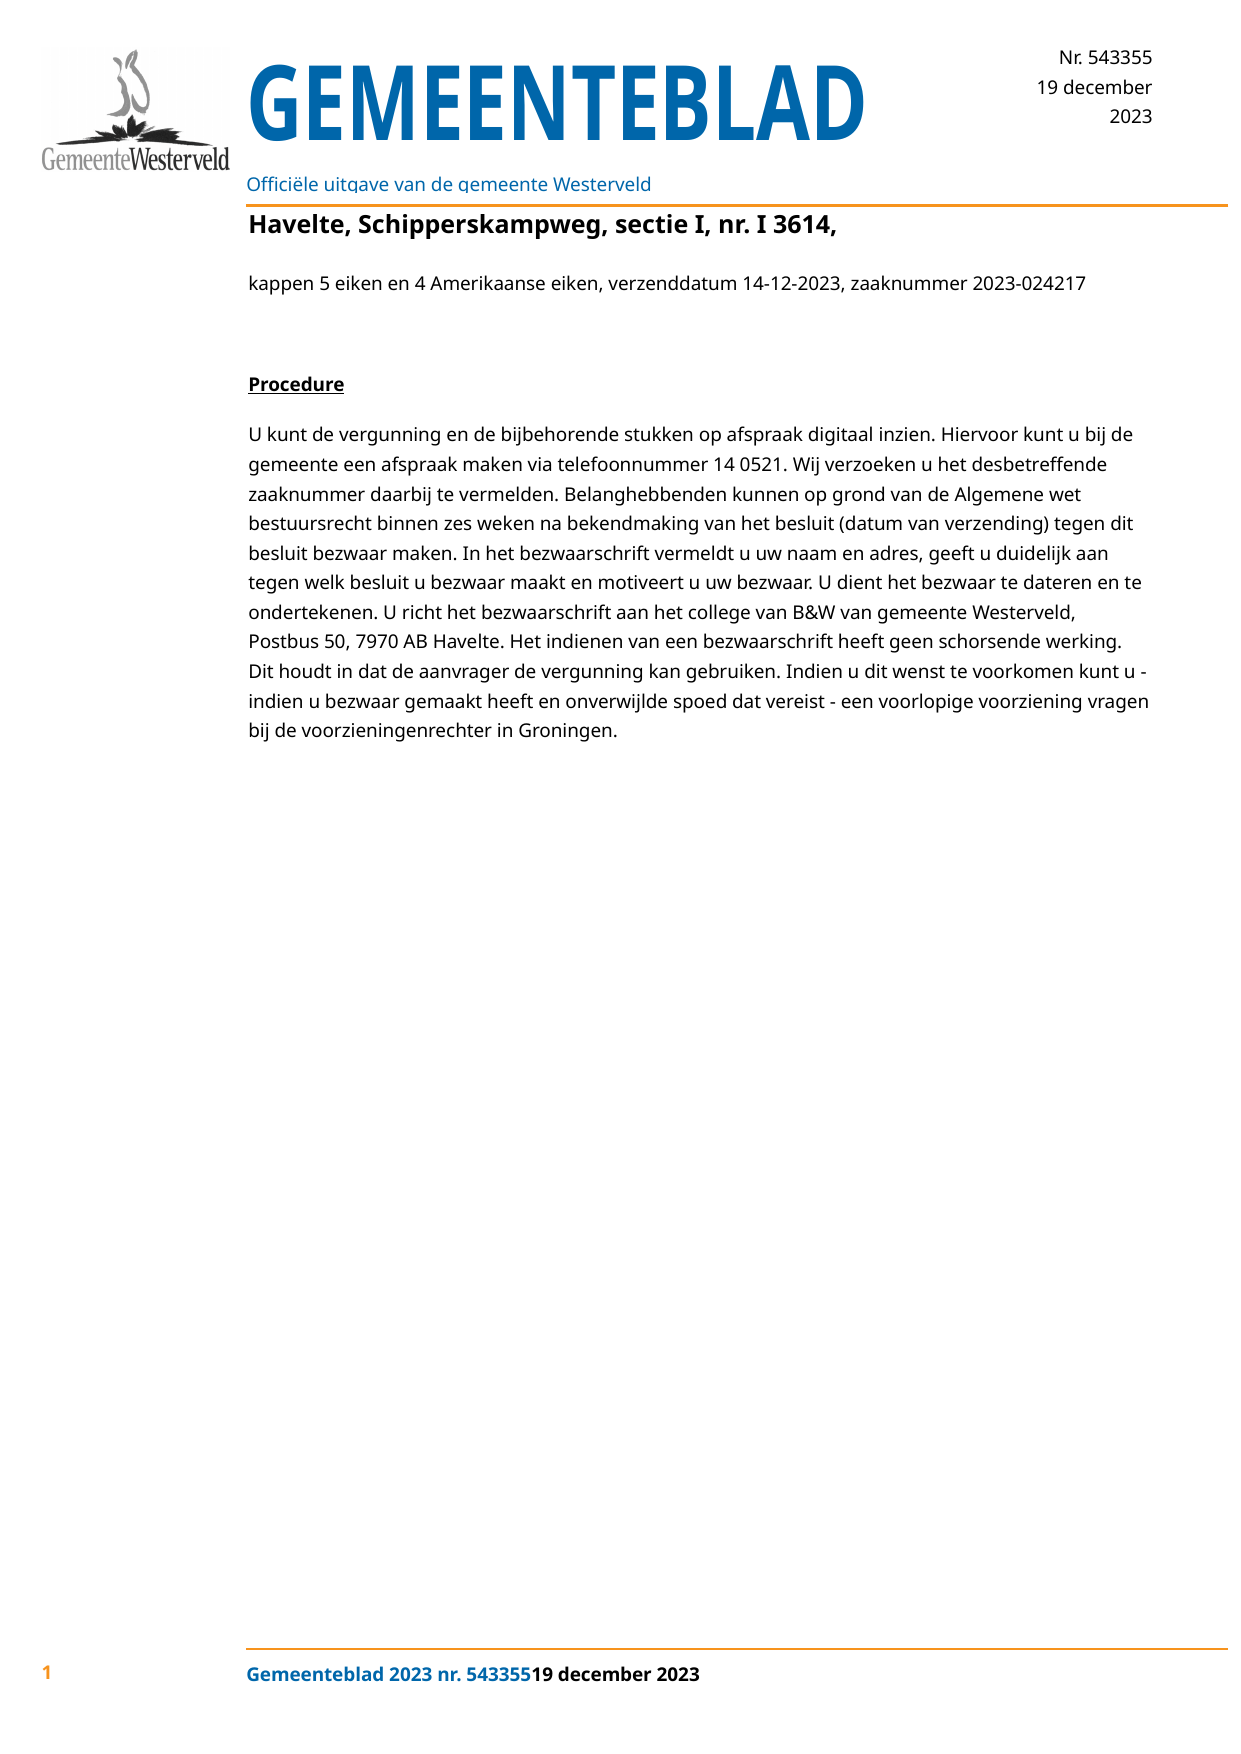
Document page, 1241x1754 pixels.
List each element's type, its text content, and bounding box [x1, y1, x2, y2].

text kappen 5 eiken en 4 Amerikaanse eiken, verzenddatum 14-12-2023, zaaknummer 2023-024217 [248, 270, 1152, 296]
text Procedure [248, 371, 1152, 397]
text U kunt de vergunning en de bijbehorende stukken op afspraak digitaal inzien. Hiervoor kunt u bij de gemeente een afspraak maken via telefoonnummer 14 0521. Wij verzoeken u het desbetreffende zaaknummer daarbij te vermelden. Belanghebbenden kunnen op grond van de Algemene wet bestuursrecht binnen zes weken na bekendmaking van het besluit (datum van verzending) tegen dit besluit bezwaar maken. In het bezwaarschrift vermeldt u uw naam en adres, geeft u duidelijk aan tegen welk besluit u bezwaar maakt en motiveert u uw bezwaar. U dient het bezwaar te dateren en te ondertekenen. U richt het bezwaarschrift aan het college van B&W van gemeente Westerveld, Postbus 50, 7970 AB Havelte. Het indienen van een bezwaarschrift heeft geen schorsende werking. Dit houdt in dat de aanvrager de vergunning kan gebruiken. Indien u dit wenst te voorkomen kunt u - indien u bezwaar gemaakt heeft en onverwijlde spoed dat vereist - een voorlopige voorziening vragen bij de voorzieningenrechter in Groningen. [248, 422, 1152, 743]
text Havelte, Schipperskampweg, sectie I, nr. I 3614, [248, 207, 1152, 241]
picture [41, 47, 231, 172]
